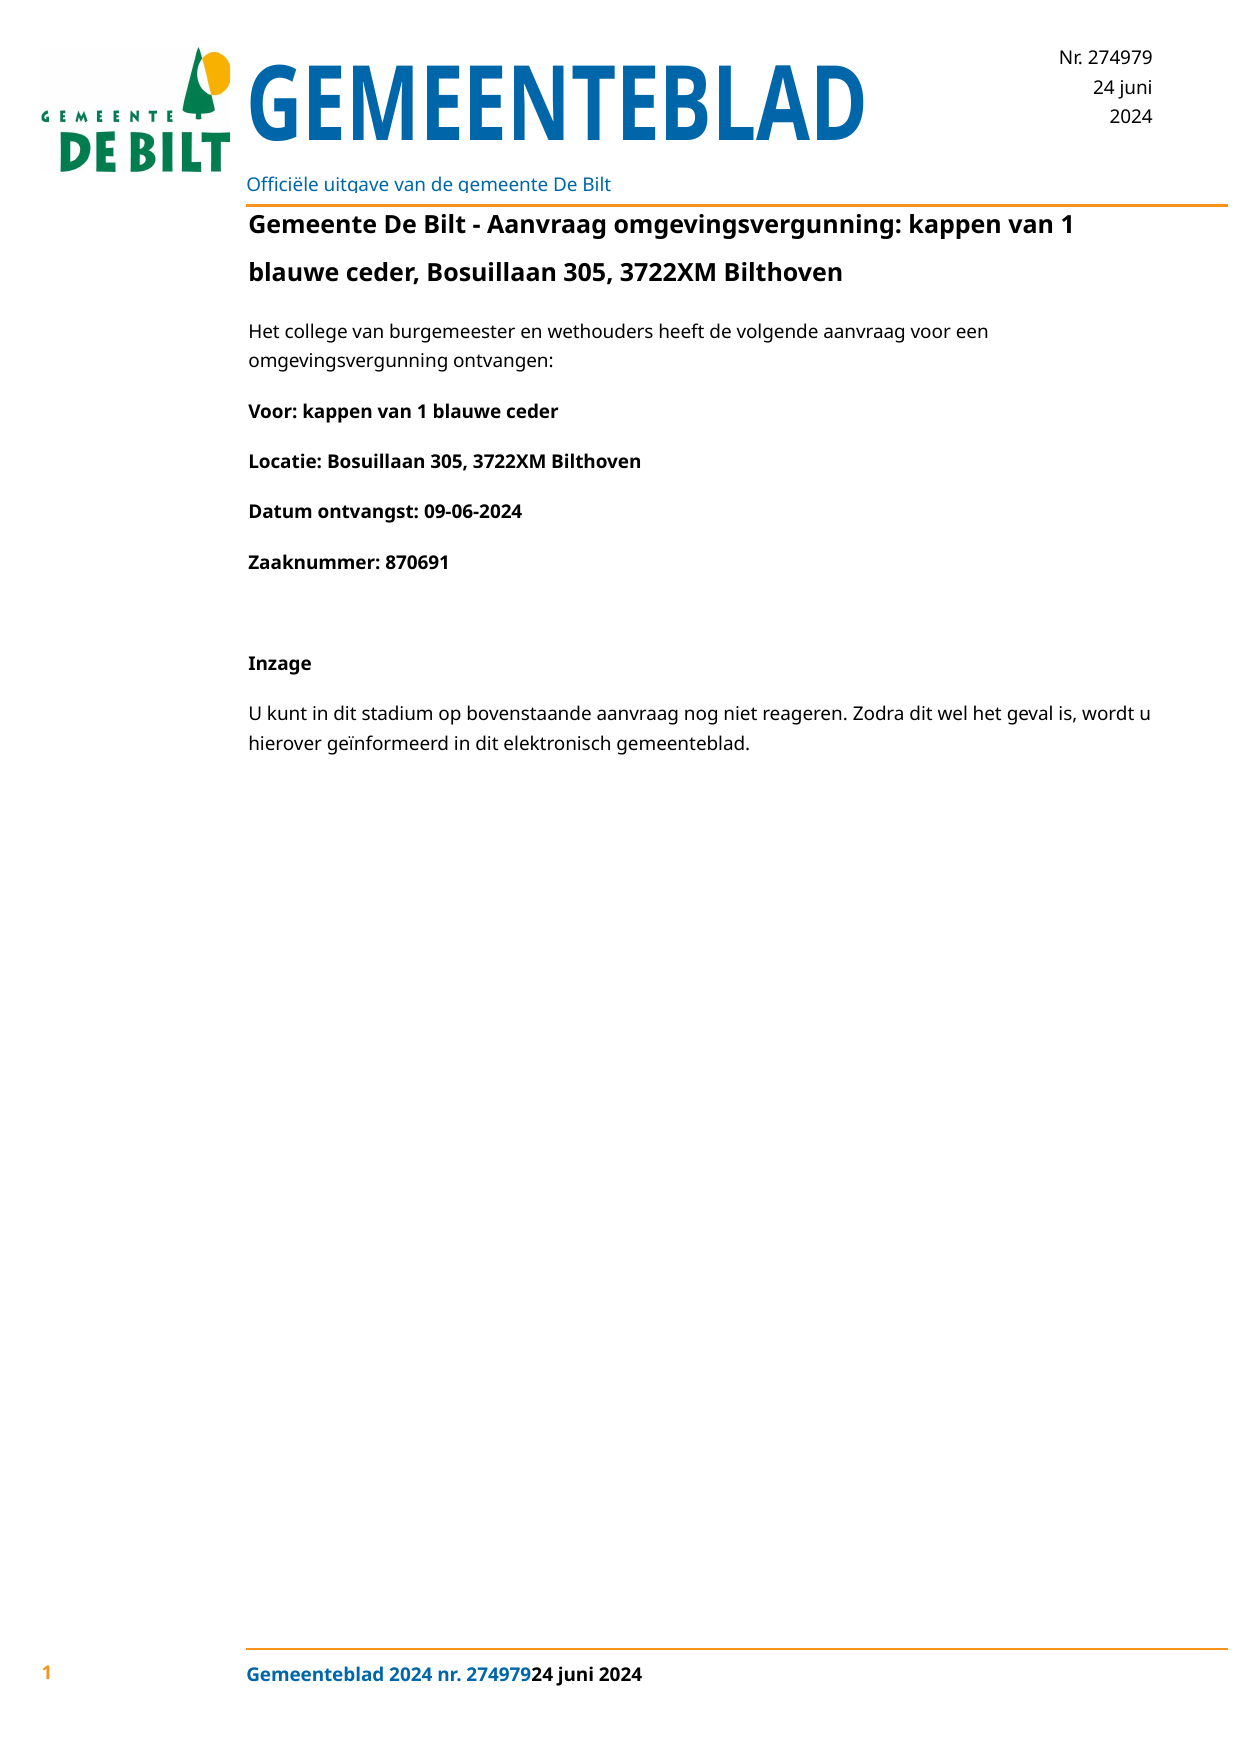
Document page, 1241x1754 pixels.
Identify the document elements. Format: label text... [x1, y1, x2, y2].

text Gemeente De Bilt - Aanvraag omgevingsvergunning: kappen van 1 blauwe ceder, Bosuillaan 305, 3722XM Bilthoven [248, 207, 1152, 288]
text Zaaknummer: 870691 [248, 549, 1152, 575]
text U kunt in dit stadium op bovenstaande aanvraag nog niet reageren. Zodra dit wel het geval is, wordt u hierover geïnformeerd in dit elektronisch gemeenteblad. [248, 700, 1152, 756]
text Voor: kappen van 1 blauwe ceder [248, 398, 1152, 424]
text Het college van burgemeester en wethouders heeft de volgende aanvraag voor een omgevingsvergunning ontvangen: [248, 318, 1152, 373]
text Locatie: Bosuillaan 305, 3722XM Bilthoven [248, 448, 1152, 474]
text Inzage [248, 650, 1152, 676]
text Datum ontvangst: 09-06-2024 [248, 499, 1152, 524]
picture [41, 47, 231, 172]
